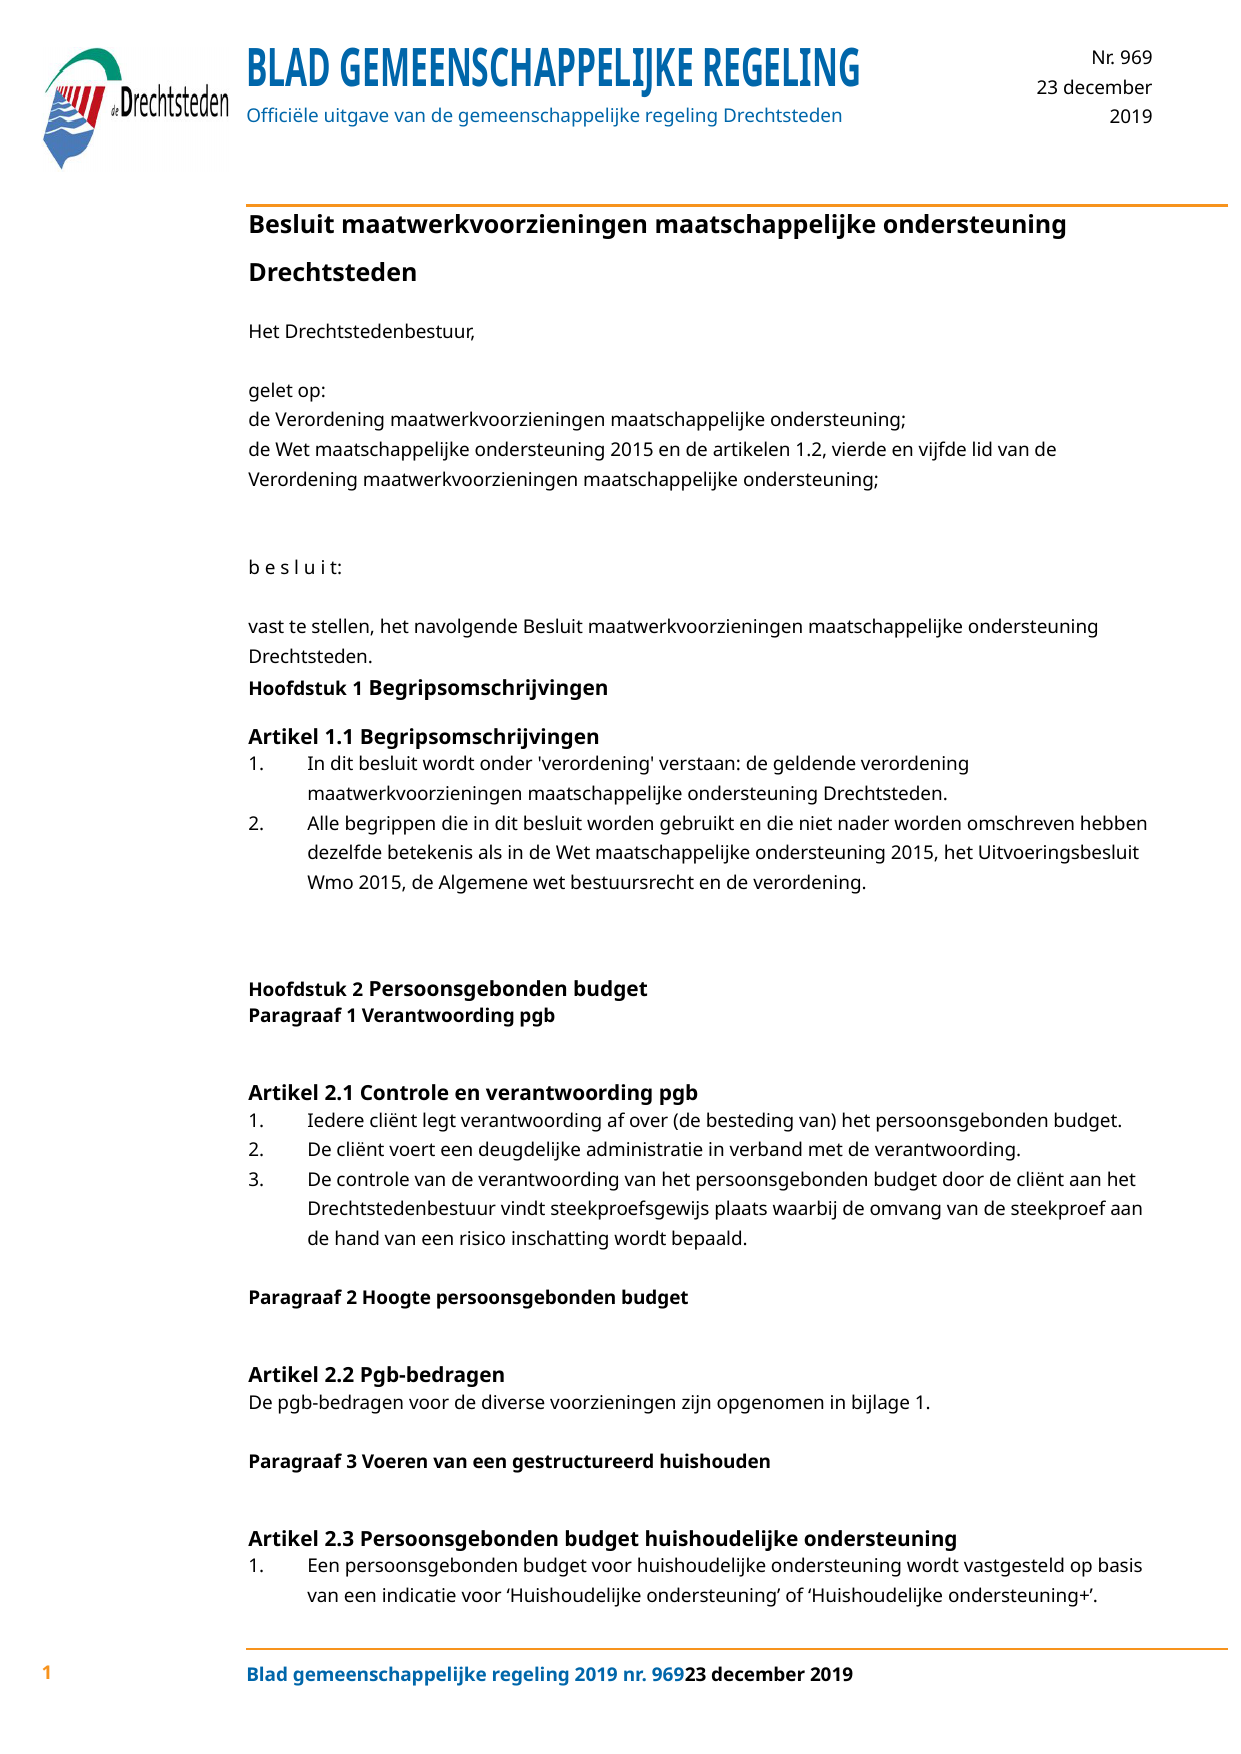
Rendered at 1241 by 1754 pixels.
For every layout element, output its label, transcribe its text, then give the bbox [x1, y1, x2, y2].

text Artikel 2.1 Controle en verantwoording pgb [248, 1078, 1152, 1107]
text Het Drechtstedenbestuur, [248, 318, 1152, 344]
list Alle begrippen die in dit besluit worden gebruikt en die niet nader worden omschreven hebben dezelfde betekenis als in de Wet maatschappelijke ondersteuning 2015, het Uitvoeringsbesluit Wmo 2015, de Algemene wet bestuursrecht en de verordening. [248, 810, 1152, 895]
list De controle van de verantwoording van het persoonsgebonden budget door de cliënt aan het Drechtstedenbestuur vindt steekproefsgewijs plaats waarbij de omvang van de steekproef aan de hand van een risico inschatting wordt bepaald. [248, 1166, 1152, 1251]
text de Verordening maatwerkvoorzieningen maatschappelijke ondersteuning; [248, 407, 1152, 432]
text b e s l u i t: [248, 554, 1152, 580]
text Artikel 1.1 Begripsomschrijvingen [248, 722, 1152, 751]
list Een persoonsgebonden budget voor huishoudelijke ondersteuning wordt vastgesteld op basis van een indicatie voor ‘Huishoudelijke ondersteuning’ of ‘Huishoudelijke ondersteuning+’. [248, 1553, 1152, 1608]
picture [41, 47, 231, 172]
list De cliënt voert een deugdelijke administratie in verband met de verantwoording. [248, 1136, 1152, 1162]
text Paragraaf 2 Hoogte persoonsgebonden budget [248, 1284, 1152, 1310]
list Iedere cliënt legt verantwoording af over (de besteding van) het persoonsgebonden budget. [248, 1107, 1152, 1132]
text Artikel 2.2 Pgb-bedragen [248, 1360, 1152, 1389]
text gelet op: [248, 377, 1152, 403]
text de Wet maatschappelijke ondersteuning 2015 en de artikelen 1.2, vierde en vijfde lid van de Verordening maatwerkvoorzieningen maatschappelijke ondersteuning; [248, 436, 1152, 492]
text Hoofdstuk 1 Begripsomschrijvingen [248, 673, 1152, 701]
text Besluit maatwerkvoorzieningen maatschappelijke ondersteuning Drechtsteden [248, 207, 1152, 288]
text Hoofdstuk 2 Persoonsgebonden budget [248, 974, 1152, 1002]
text Paragraaf 3 Voeren van een gestructureerd huishouden [248, 1448, 1152, 1474]
text De pgb-bedragen voor de diverse voorzieningen zijn opgenomen in bijlage 1. [248, 1389, 1152, 1414]
text vast te stellen, het navolgende Besluit maatwerkvoorzieningen maatschappelijke ondersteuning Drechtsteden. [248, 614, 1152, 669]
text Paragraaf 1 Verantwoording pgb [248, 1002, 1152, 1028]
text Artikel 2.3 Persoonsgebonden budget huishoudelijke ondersteuning [248, 1524, 1152, 1553]
list In dit besluit wordt onder 'verordening' verstaan: de geldende verordening maatwerkvoorzieningen maatschappelijke ondersteuning Drechtsteden. [248, 751, 1152, 806]
